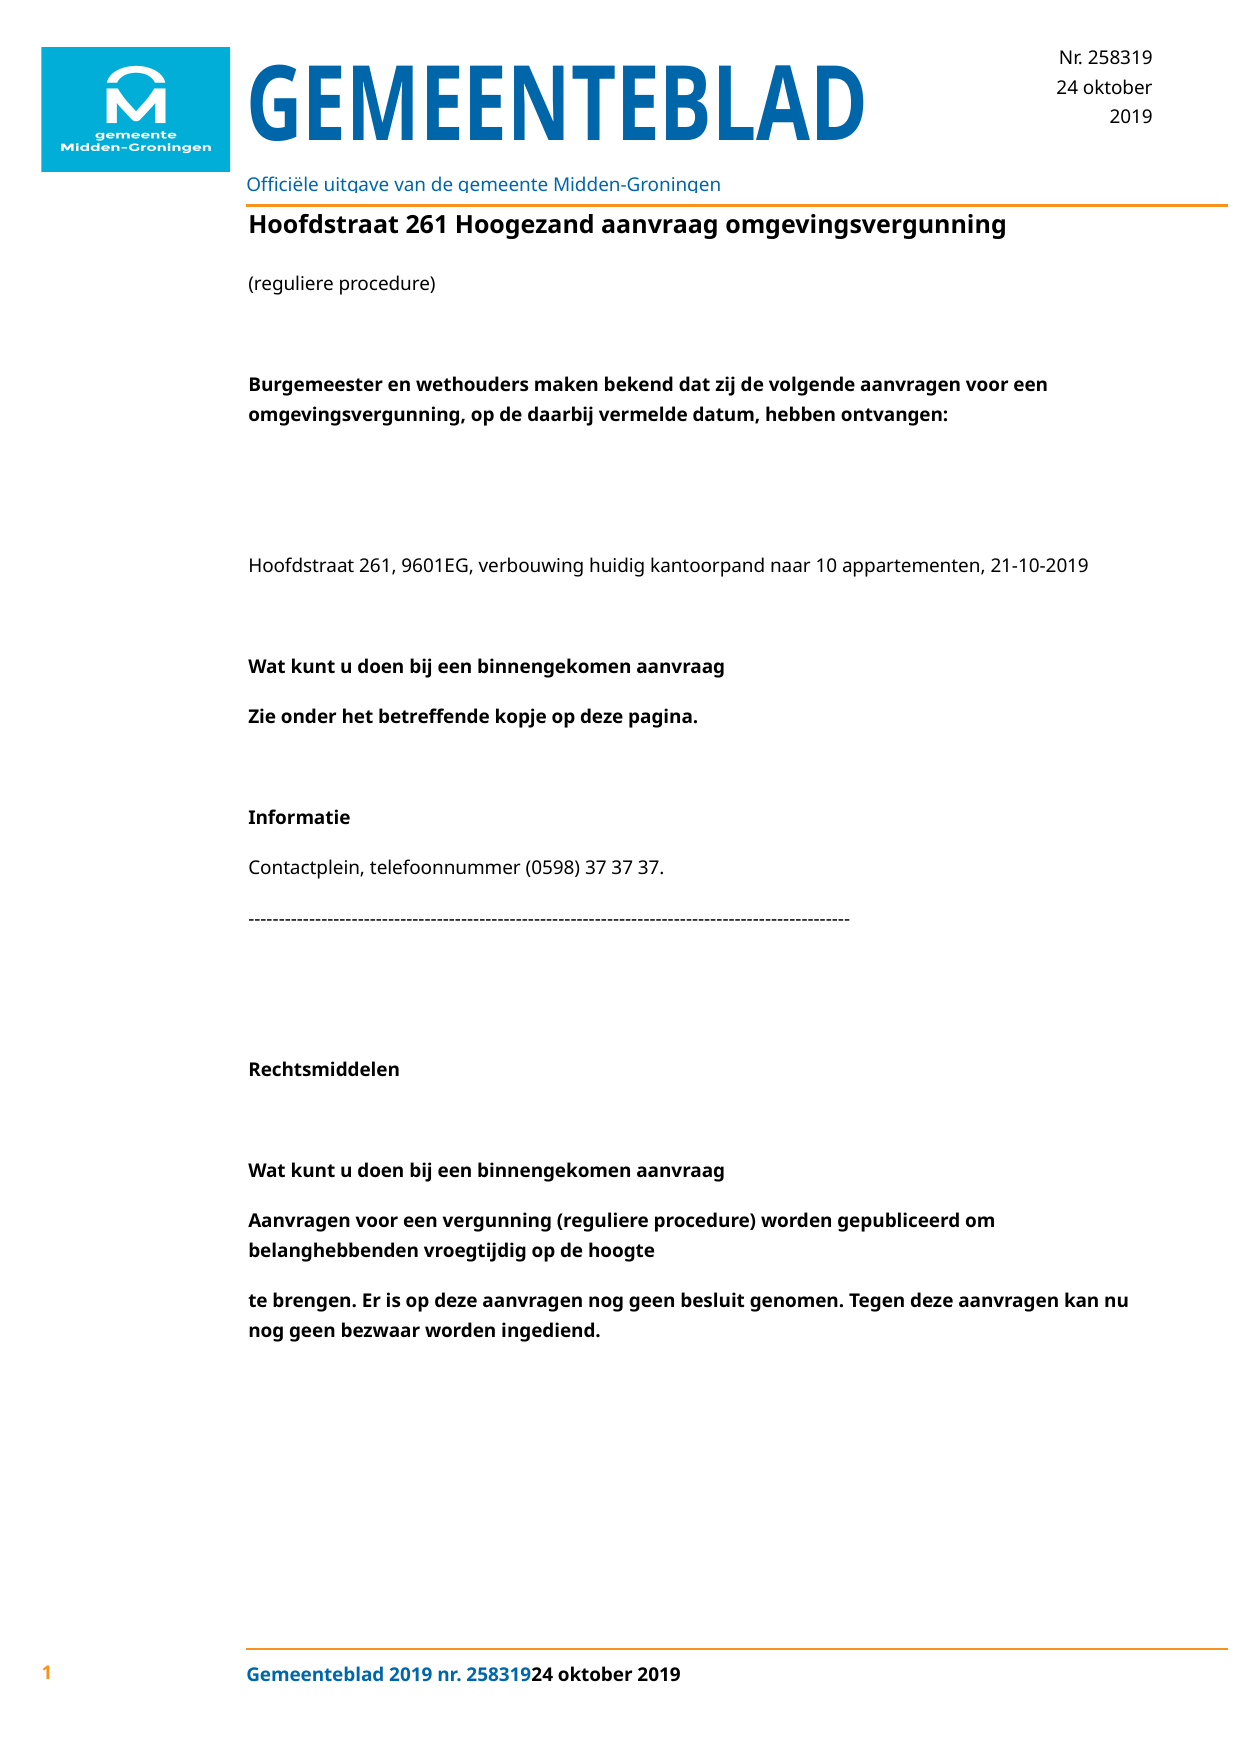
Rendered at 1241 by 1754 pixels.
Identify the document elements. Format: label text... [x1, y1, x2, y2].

text Informatie [248, 804, 1152, 830]
text te brengen. Er is op deze aanvragen nog geen besluit genomen. Tegen deze aanvragen kan nu nog geen bezwaar worden ingediend. [248, 1287, 1152, 1343]
text Wat kunt u doen bij een binnengekomen aanvraag [248, 653, 1152, 678]
text Wat kunt u doen bij een binnengekomen aanvraag [248, 1157, 1152, 1183]
text Hoofdstraat 261 Hoogezand aanvraag omgevingsvergunning [248, 207, 1152, 241]
picture [184, 146, 190, 153]
text (reguliere procedure) [248, 270, 1152, 296]
picture [107, 89, 165, 122]
text Hoofdstraat 261, 9601EG, verbouwing huidig kantoorpand naar 10 appartementen, 21-10-2019 [248, 552, 1152, 578]
picture [108, 66, 164, 82]
text Aanvragen voor een vergunning (reguliere procedure) worden gepubliceerd om belanghebbenden vroegtijdig op de hoogte [248, 1207, 1152, 1263]
text --------------------------------------------------------------------------------------------------- [248, 905, 1152, 931]
text Rechtsmiddelen [248, 1056, 1152, 1082]
text Contactplein, telefoonnummer (0598) 37 37 37. [248, 854, 1152, 880]
text Burgemeester en wethouders maken bekend dat zij de volgende aanvragen voor een omgevingsvergunning, op de daarbij vermelde datum, hebben ontvangen: [248, 371, 1152, 426]
text Zie onder het betreffende kopje op deze pagina. [248, 703, 1152, 729]
